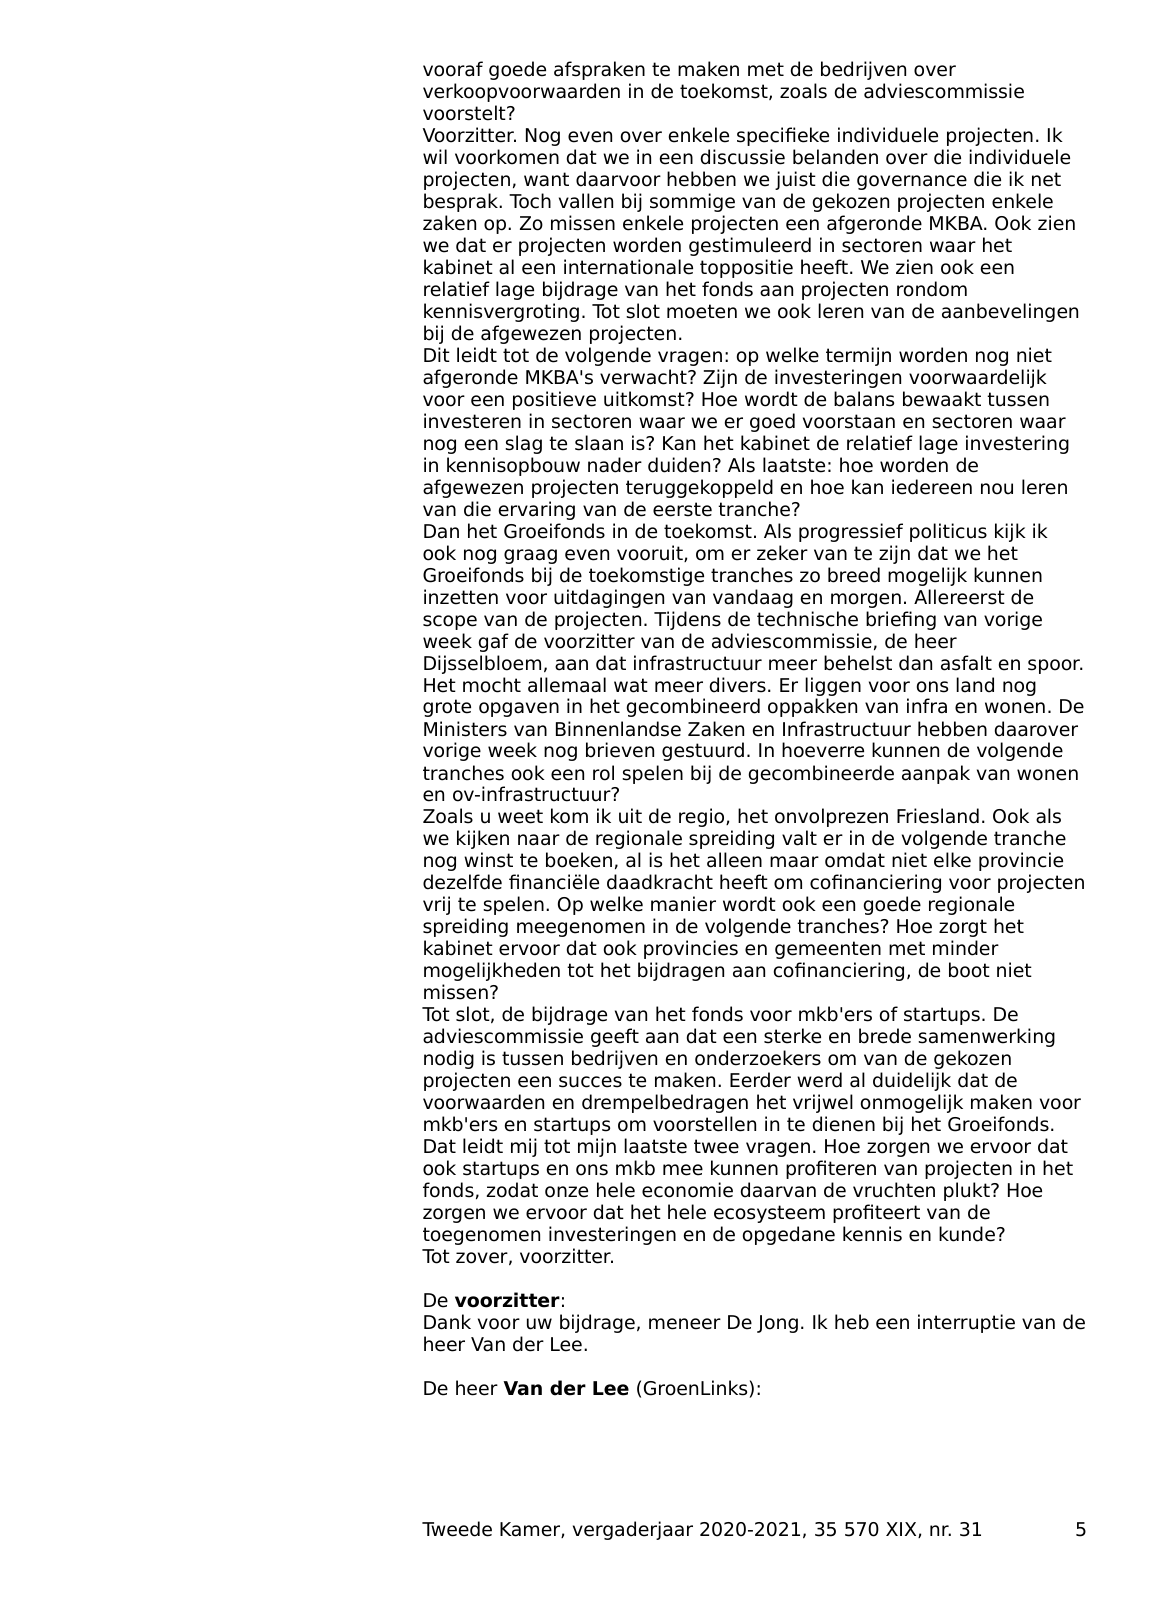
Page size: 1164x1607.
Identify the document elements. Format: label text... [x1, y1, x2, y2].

text Dit leidt tot de volgende vragen: op welke termijn worden nog niet afgeronde MKBA's verwacht? Zijn de investeringen voorwaardelijk voor een positieve uitkomst? Hoe wordt de balans bewaakt tussen investeren in sectoren waar we er goed voorstaan en sectoren waar nog een slag te slaan is? Kan het kabinet de relatief lage investering in kennisopbouw nader duiden? Als laatste: hoe worden de afgewezen projecten teruggekoppeld en hoe kan iedereen nou leren van die ervaring van de eerste tranche? [422, 345, 1087, 521]
text vooraf goede afspraken te maken met de bedrijven over verkoopvoorwaarden in de toekomst, zoals de adviescommissie voorstelt? [422, 59, 1087, 125]
text Zoals u weet kom ik uit de regio, het onvolprezen Friesland. Ook als we kijken naar de regionale spreiding valt er in de volgende tranche nog winst te boeken, al is het alleen maar omdat niet elke provincie dezelfde financiële daadkracht heeft om cofinanciering voor projecten vrij te spelen. Op welke manier wordt ook een goede regionale spreiding meegenomen in de volgende tranches? Hoe zorgt het kabinet ervoor dat ook provincies en gemeenten met minder mogelijkheden tot het bijdragen aan cofinanciering, de boot niet missen? [422, 806, 1087, 1004]
text De heer Van der Lee (GroenLinks): [422, 1378, 1087, 1400]
text Dank voor uw bijdrage, meneer De Jong. Ik heb een interruptie van de heer Van der Lee. [422, 1312, 1087, 1356]
text Tot zover, voorzitter. [422, 1246, 1087, 1268]
text De voorzitter: [422, 1290, 1087, 1312]
text Dan het Groeifonds in de toekomst. Als progressief politicus kijk ik ook nog graag even vooruit, om er zeker van te zijn dat we het Groeifonds bij de toekomstige tranches zo breed mogelijk kunnen inzetten voor uitdagingen van vandaag en morgen. Allereerst de scope van de projecten. Tijdens de technische briefing van vorige week gaf de voorzitter van de adviescommissie, de heer Dijsselbloem, aan dat infrastructuur meer behelst dan asfalt en spoor. Het mocht allemaal wat meer divers. Er liggen voor ons land nog grote opgaven in het gecombineerd oppakken van infra en wonen. De Ministers van Binnenlandse Zaken en Infrastructuur hebben daarover vorige week nog brieven gestuurd. In hoeverre kunnen de volgende tranches ook een rol spelen bij de gecombineerde aanpak van wonen en ov-infrastructuur? [422, 521, 1087, 806]
text Voorzitter. Nog even over enkele specifieke individuele projecten. Ik wil voorkomen dat we in een discussie belanden over die individuele projecten, want daarvoor hebben we juist die governance die ik net besprak. Toch vallen bij sommige van de gekozen projecten enkele zaken op. Zo missen enkele projecten een afgeronde MKBA. Ook zien we dat er projecten worden gestimuleerd in sectoren waar het kabinet al een internationale toppositie heeft. We zien ook een relatief lage bijdrage van het fonds aan projecten rondom kennisvergroting. Tot slot moeten we ook leren van de aanbevelingen bij de afgewezen projecten. [422, 125, 1087, 345]
text Tot slot, de bijdrage van het fonds voor mkb'ers of startups. De adviescommissie geeft aan dat een sterke en brede samenwerking nodig is tussen bedrijven en onderzoekers om van de gekozen projecten een succes te maken. Eerder werd al duidelijk dat de voorwaarden en drempelbedragen het vrijwel onmogelijk maken voor mkb'ers en startups om voorstellen in te dienen bij het Groeifonds. Dat leidt mij tot mijn laatste twee vragen. Hoe zorgen we ervoor dat ook startups en ons mkb mee kunnen profiteren van projecten in het fonds, zodat onze hele economie daarvan de vruchten plukt? Hoe zorgen we ervoor dat het hele ecosysteem profiteert van de toegenomen investeringen en de opgedane kennis en kunde? [422, 1004, 1087, 1246]
